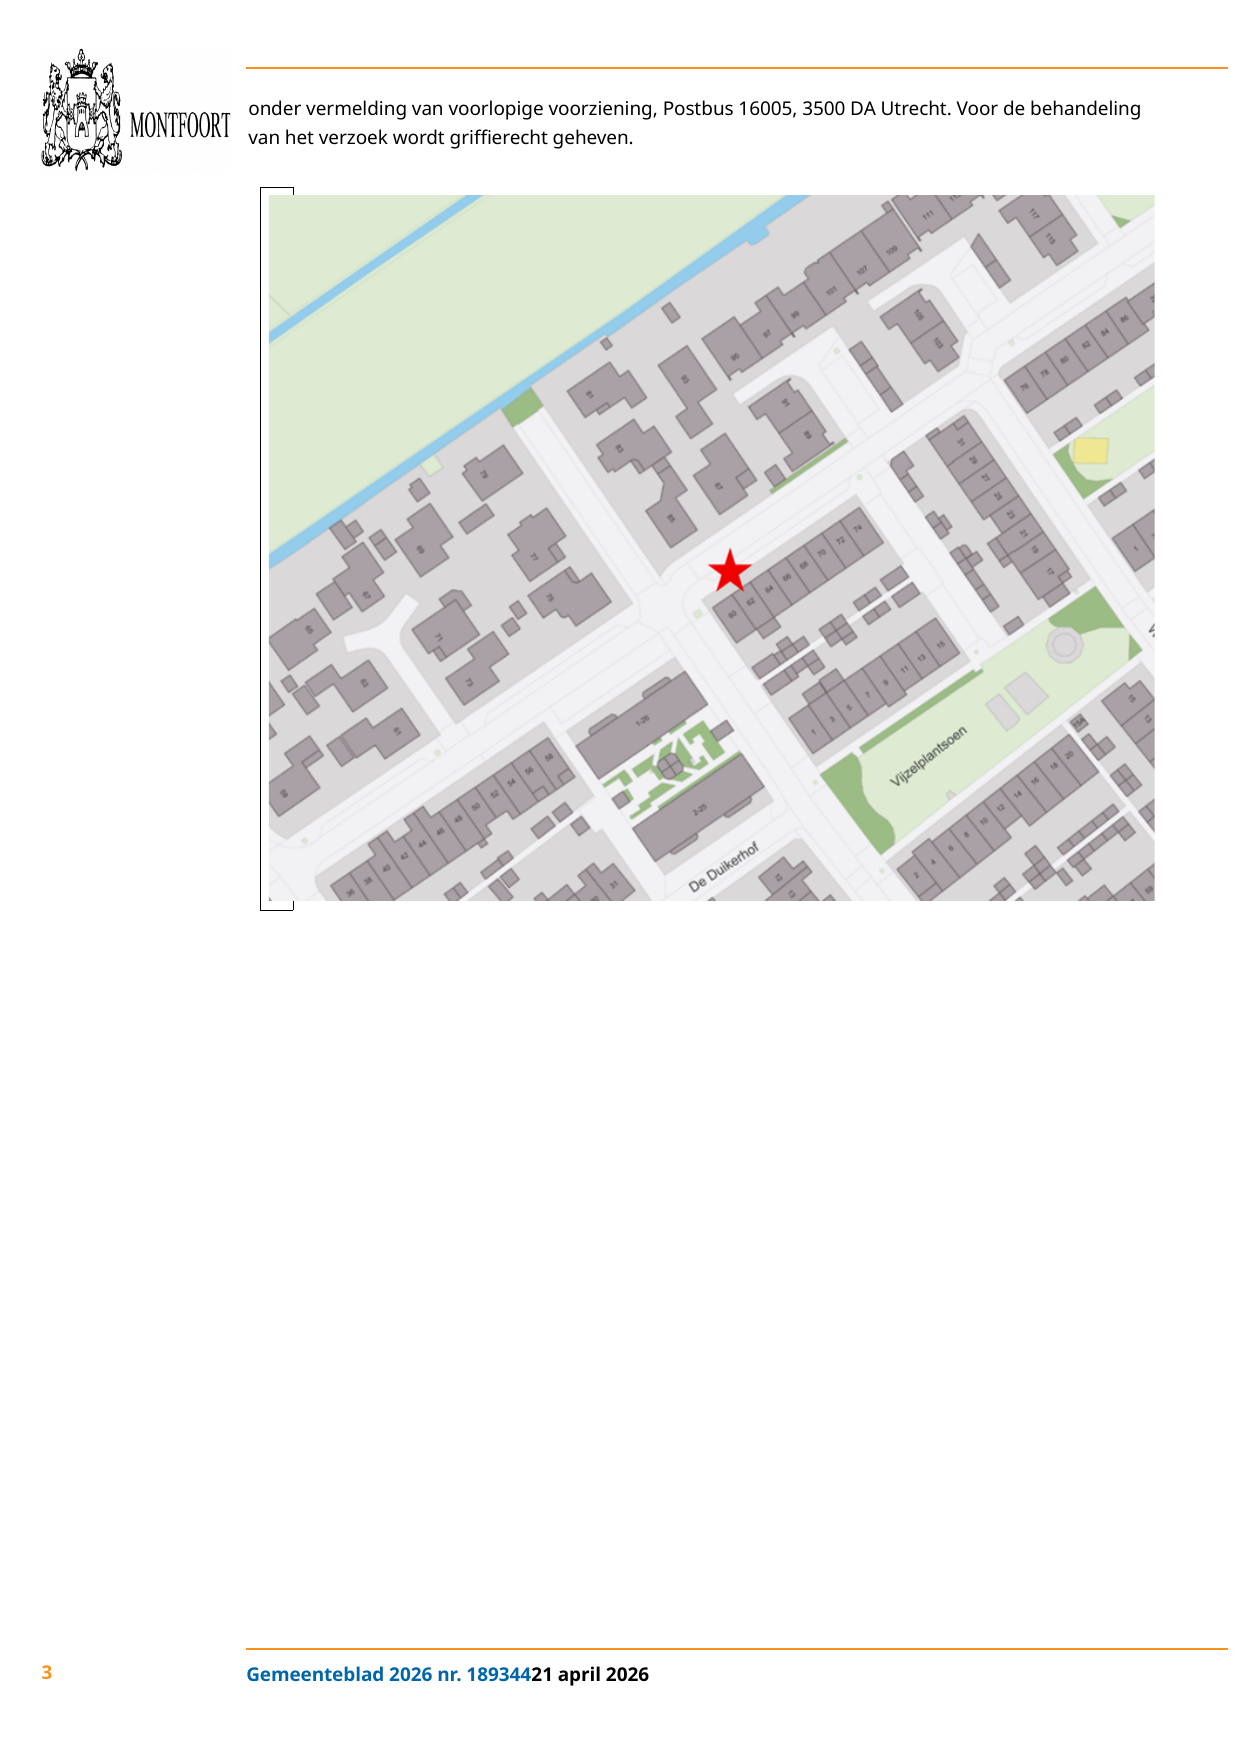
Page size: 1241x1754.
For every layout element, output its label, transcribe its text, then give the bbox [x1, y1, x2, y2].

picture [268, 195, 1155, 901]
text onder vermelding van voorlopige voorziening, Postbus 16005, 3500 DA Utrecht. Voor de behandeling van het verzoek wordt griffierecht geheven. [248, 95, 1152, 150]
picture [41, 47, 231, 172]
